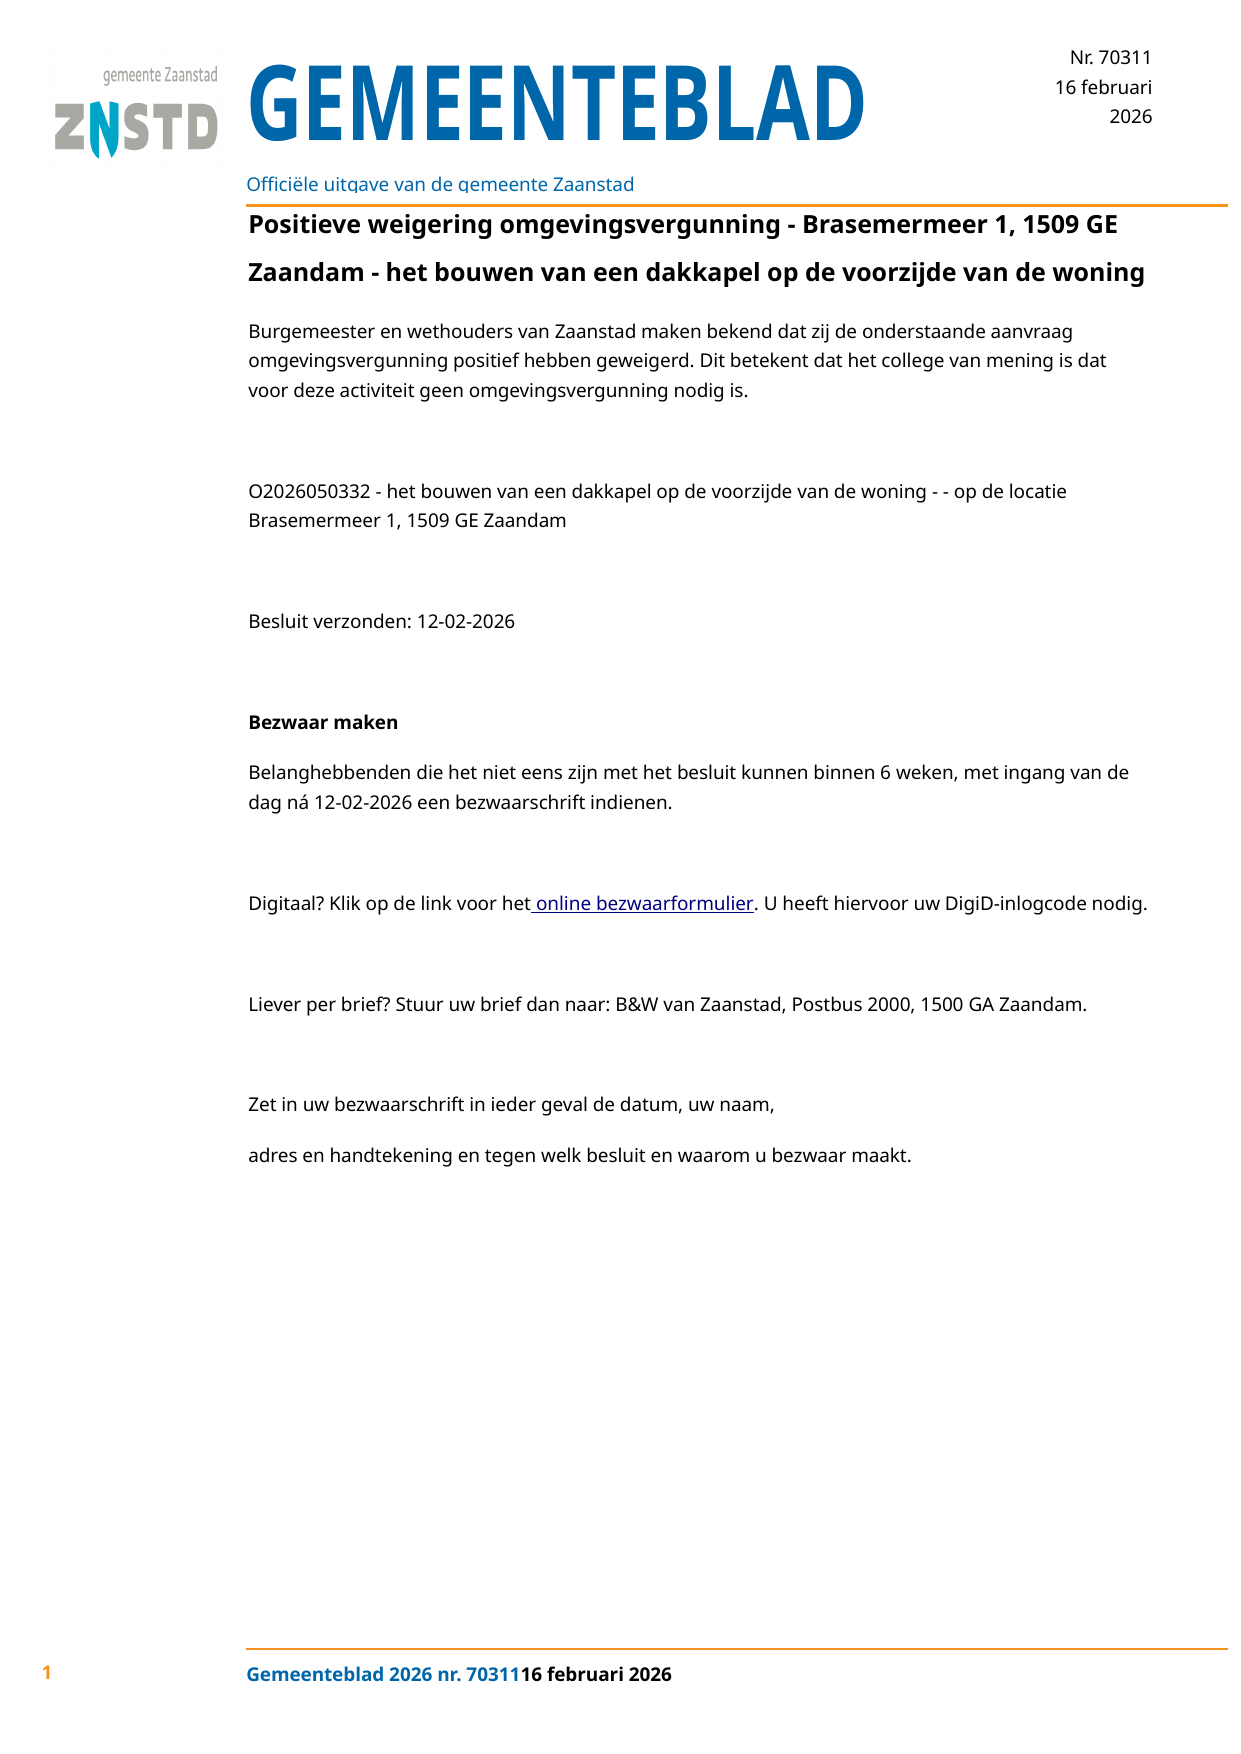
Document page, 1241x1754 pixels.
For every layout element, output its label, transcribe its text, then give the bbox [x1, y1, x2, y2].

text Positieve weigering omgevingsvergunning - Brasemermeer 1, 1509 GE Zaandam - het bouwen van een dakkapel op de voorzijde van de woning [248, 207, 1152, 288]
text Bezwaar maken [248, 709, 1152, 735]
picture [41, 47, 231, 172]
text adres en handtekening en tegen welk besluit en waarom u bezwaar maakt. [248, 1142, 1152, 1168]
text Zet in uw bezwaarschrift in ieder geval de datum, uw naam, [248, 1092, 1152, 1117]
text O2026050332 - het bouwen van een dakkapel op de voorzijde van de woning - - op de locatie Brasemermeer 1, 1509 GE Zaandam [248, 478, 1152, 533]
text Burgemeester en wethouders van Zaanstad maken bekend dat zij de onderstaande aanvraag omgevingsvergunning positief hebben geweigerd. Dit betekent dat het college van mening is dat voor deze activiteit geen omgevingsvergunning nodig is. [248, 318, 1152, 403]
text Belanghebbenden die het niet eens zijn met het besluit kunnen binnen 6 weken, met ingang van de dag ná 12-02-2026 een bezwaarschrift indienen. [248, 759, 1152, 815]
text Besluit verzonden: 12-02-2026 [248, 608, 1152, 634]
text Liever per brief? Stuur uw brief dan naar: B&W van Zaanstad, Postbus 2000, 1500 GA Zaandam. [248, 991, 1152, 1017]
text Digitaal? Klik op de link voor het online bezwaarformulier. U heeft hiervoor uw DigiD-inlogcode nodig. [248, 890, 1152, 916]
